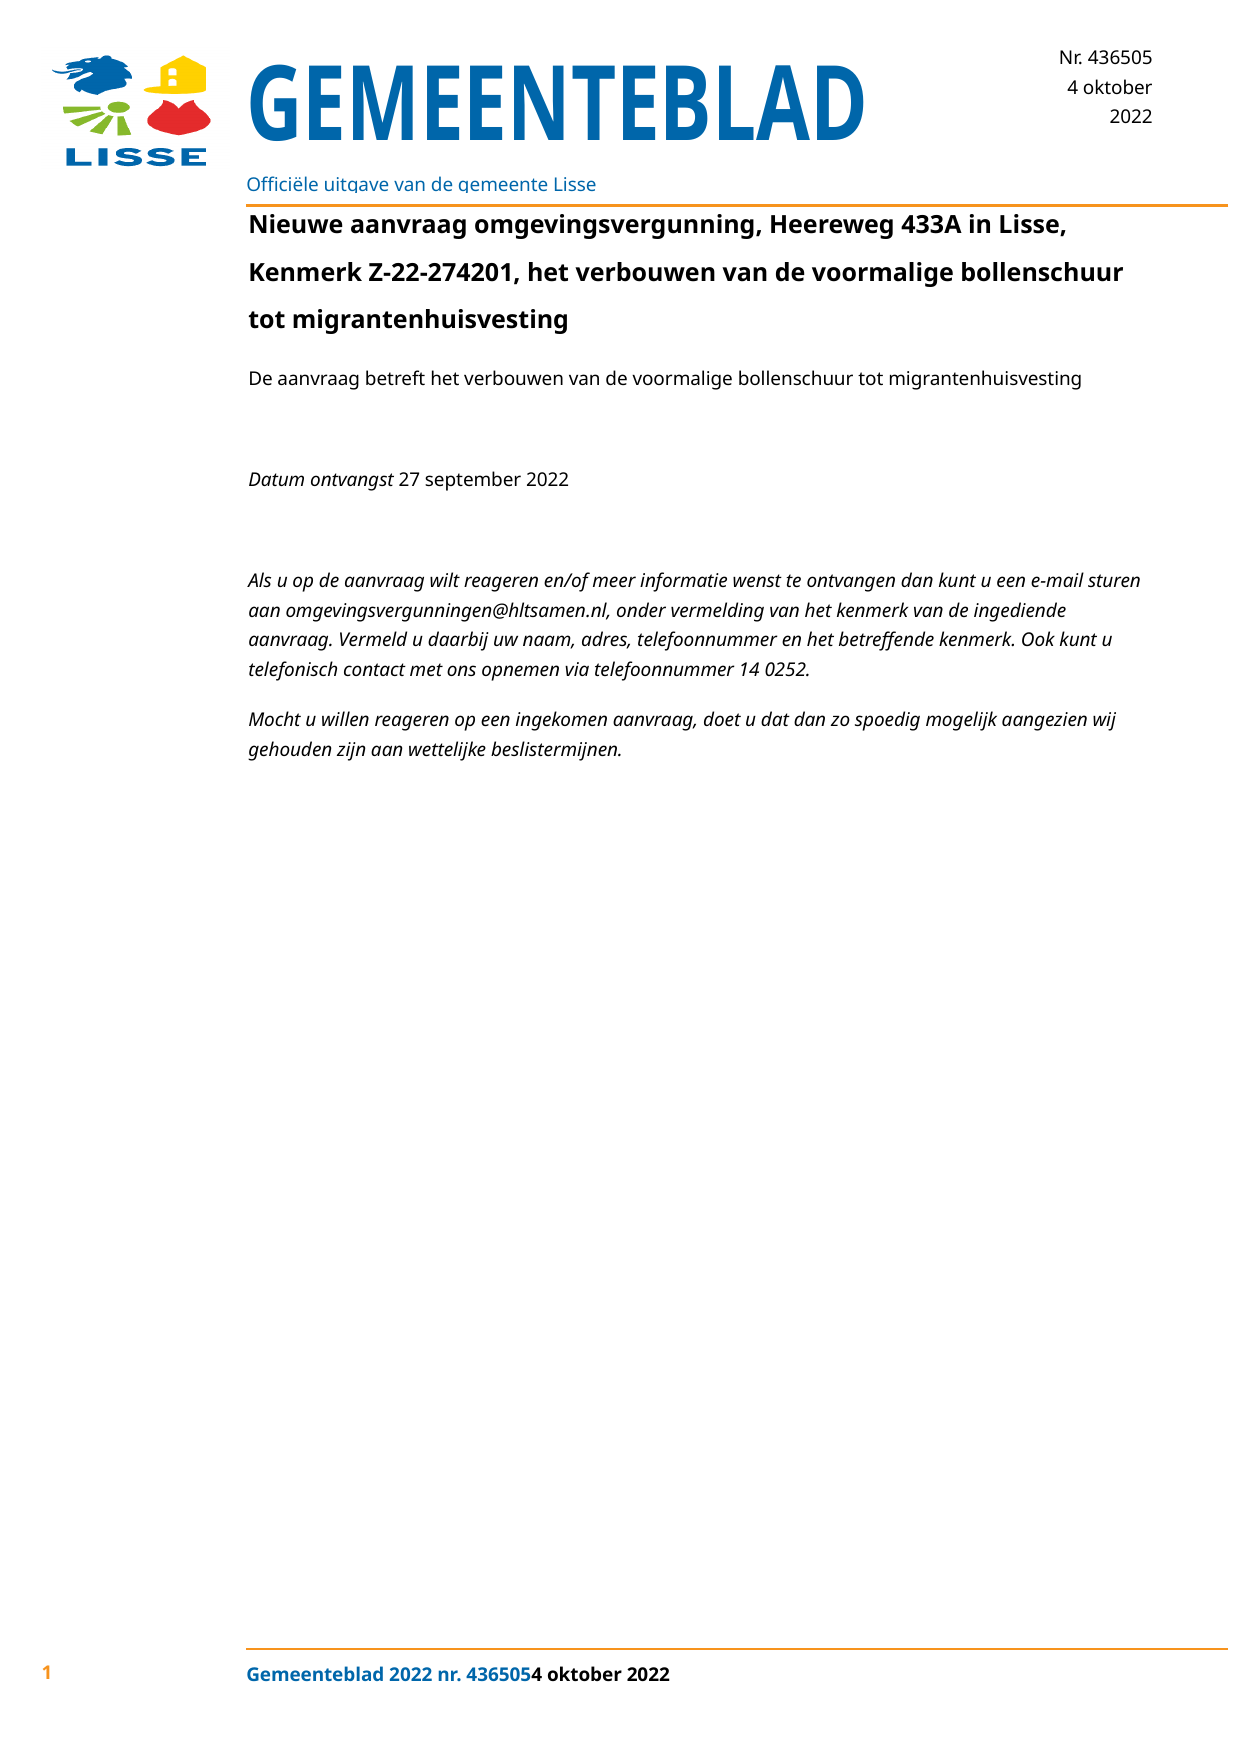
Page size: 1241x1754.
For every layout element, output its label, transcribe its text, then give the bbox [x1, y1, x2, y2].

picture [41, 47, 231, 172]
text De aanvraag betreft het verbouwen van de voormalige bollenschuur tot migrantenhuisvesting [248, 366, 1152, 391]
text Nieuwe aanvraag omgevingsvergunning, Heereweg 433A in Lisse, Kenmerk Z-22-274201, het verbouwen van de voormalige bollenschuur tot migrantenhuisvesting [248, 207, 1152, 336]
text Datum ontvangst 27 september 2022 [248, 466, 1152, 492]
text Als u op de aanvraag wilt reageren en/of meer informatie wenst te ontvangen dan kunt u een e-mail sturen aan omgevingsvergunningen@hltsamen.nl, onder vermelding van het kenmerk van de ingediende aanvraag. Vermeld u daarbij uw naam, adres, telefoonnummer en het betreffende kenmerk. Ook kunt u telefonisch contact met ons opnemen via telefoonnummer 14 0252. [248, 567, 1152, 682]
text Mocht u willen reageren op een ingekomen aanvraag, doet u dat dan zo spoedig mogelijk aangezien wij gehouden zijn aan wettelijke beslistermijnen. [248, 706, 1152, 762]
